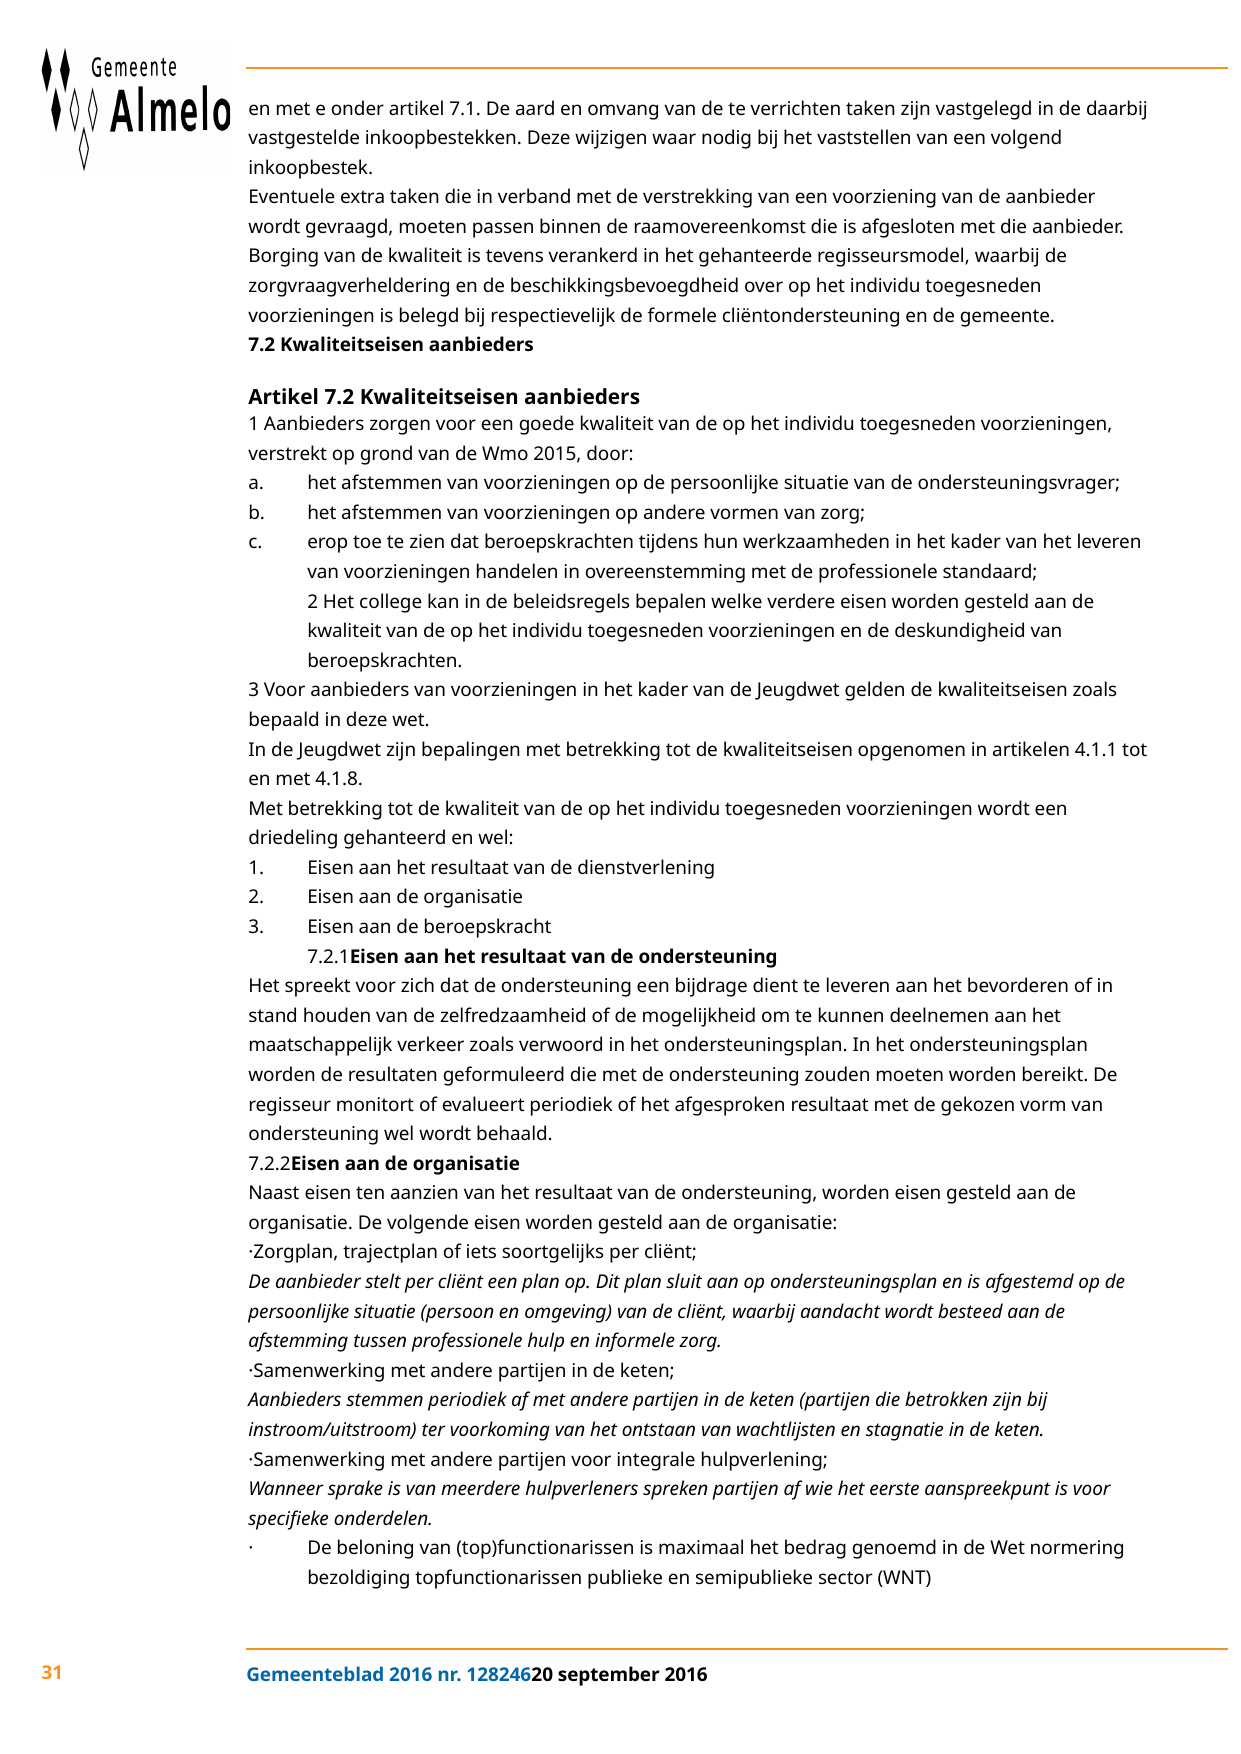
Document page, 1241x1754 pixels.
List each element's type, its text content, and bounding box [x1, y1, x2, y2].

text ·Samenwerking met andere partijen voor integrale hulpverlening; [248, 1446, 1152, 1471]
text In de Jeugdwet zijn bepalingen met betrekking tot de kwaliteitseisen opgenomen in artikelen 4.1.1 tot en met 4.1.8. [248, 736, 1152, 791]
text ·Zorgplan, trajectplan of iets soortgelijks per cliënt; [248, 1239, 1152, 1264]
text Het spreekt voor zich dat de ondersteuning een bijdrage dient te leveren aan het bevorderen of in stand houden van de zelfredzaamheid of de mogelijkheid om te kunnen deelnemen aan het maatschappelijk verkeer zoals verwoord in het ondersteuningsplan. In het ondersteuningsplan worden de resultaten geformuleerd die met de ondersteuning zouden moeten worden bereikt. De regisseur monitort of evalueert periodiek of het afgesproken resultaat met de gekozen vorm van ondersteuning wel wordt behaald. [248, 972, 1152, 1146]
text Naast eisen ten aanzien van het resultaat van de ondersteuning, worden eisen gesteld aan de organisatie. De volgende eisen worden gesteld aan de organisatie: [248, 1179, 1152, 1235]
picture [41, 47, 231, 172]
text Wanneer sprake is van meerdere hulpverleners spreken partijen af wie het eerste aanspreekpunt is voor specifieke onderdelen. [248, 1475, 1152, 1531]
list erop toe te zien dat beroepskrachten tijdens hun werkzaamheden in het kader van het leveren van voorzieningen handelen in overeenstemming met de professionele standaard; [248, 529, 1152, 584]
text 1 Aanbieders zorgen voor een goede kwaliteit van de op het individu toegesneden voorzieningen, verstrekt op grond van de Wmo 2015, door: [248, 410, 1152, 466]
list Eisen aan de organisatie [248, 884, 1152, 909]
text ·Samenwerking met andere partijen in de keten; [248, 1357, 1152, 1383]
text Met betrekking tot de kwaliteit van de op het individu toegesneden voorzieningen wordt een driedeling gehanteerd en wel: [248, 795, 1152, 850]
text Aanbieders stemmen periodiek af met andere partijen in de keten (partijen die betrokken zijn bij instroom/uitstroom) ter voorkoming van het ontstaan van wachtlijsten en stagnatie in de keten. [248, 1387, 1152, 1442]
text 7.2.2Eisen aan de organisatie [248, 1150, 1152, 1176]
text Eventuele extra taken die in verband met de verstrekking van een voorziening van de aanbieder wordt gevraagd, moeten passen binnen de raamovereenkomst die is afgesloten met die aanbieder. Borging van de kwaliteit is tevens verankerd in het gehanteerde regisseursmodel, waarbij de zorgvraagverheldering en de beschikkingsbevoegdheid over op het individu toegesneden voorzieningen is belegd bij respectievelijk de formele cliëntondersteuning en de gemeente. [248, 183, 1152, 328]
text 3 Voor aanbieders van voorzieningen in het kader van de Jeugdwet gelden de kwaliteitseisen zoals bepaald in deze wet. [248, 677, 1152, 732]
list 7.2.1Eisen aan het resultaat van de ondersteuning [248, 943, 1152, 968]
text en met e onder artikel 7.1. De aard en omvang van de te verrichten taken zijn vastgelegd in de daarbij vastgestelde inkoopbestekken. Deze wijzigen waar nodig bij het vaststellen van een volgend inkoopbestek. [248, 95, 1152, 180]
list het afstemmen van voorzieningen op de persoonlijke situatie van de ondersteuningsvrager; [248, 469, 1152, 495]
list Eisen aan de beroepskracht [248, 913, 1152, 939]
text De aanbieder stelt per cliënt een plan op. Dit plan sluit aan op ondersteuningsplan en is afgestemd op de persoonlijke situatie (persoon en omgeving) van de cliënt, waarbij aandacht wordt besteed aan de afstemming tussen professionele hulp en informele zorg. [248, 1268, 1152, 1353]
text 7.2 Kwaliteitseisen aanbieders [248, 331, 1152, 357]
text Artikel 7.2 Kwaliteitseisen aanbieders [248, 382, 1152, 410]
list De beloning van (top)functionarissen is maximaal het bedrag genoemd in de Wet normering bezoldiging topfunctionarissen publieke en semipublieke sector (WNT) [248, 1534, 1152, 1590]
list Eisen aan het resultaat van de dienstverlening [248, 854, 1152, 880]
list 2 Het college kan in de beleidsregels bepalen welke verdere eisen worden gesteld aan de kwaliteit van de op het individu toegesneden voorzieningen en de deskundigheid van beroepskrachten. [248, 588, 1152, 673]
list het afstemmen van voorzieningen op andere vormen van zorg; [248, 499, 1152, 525]
